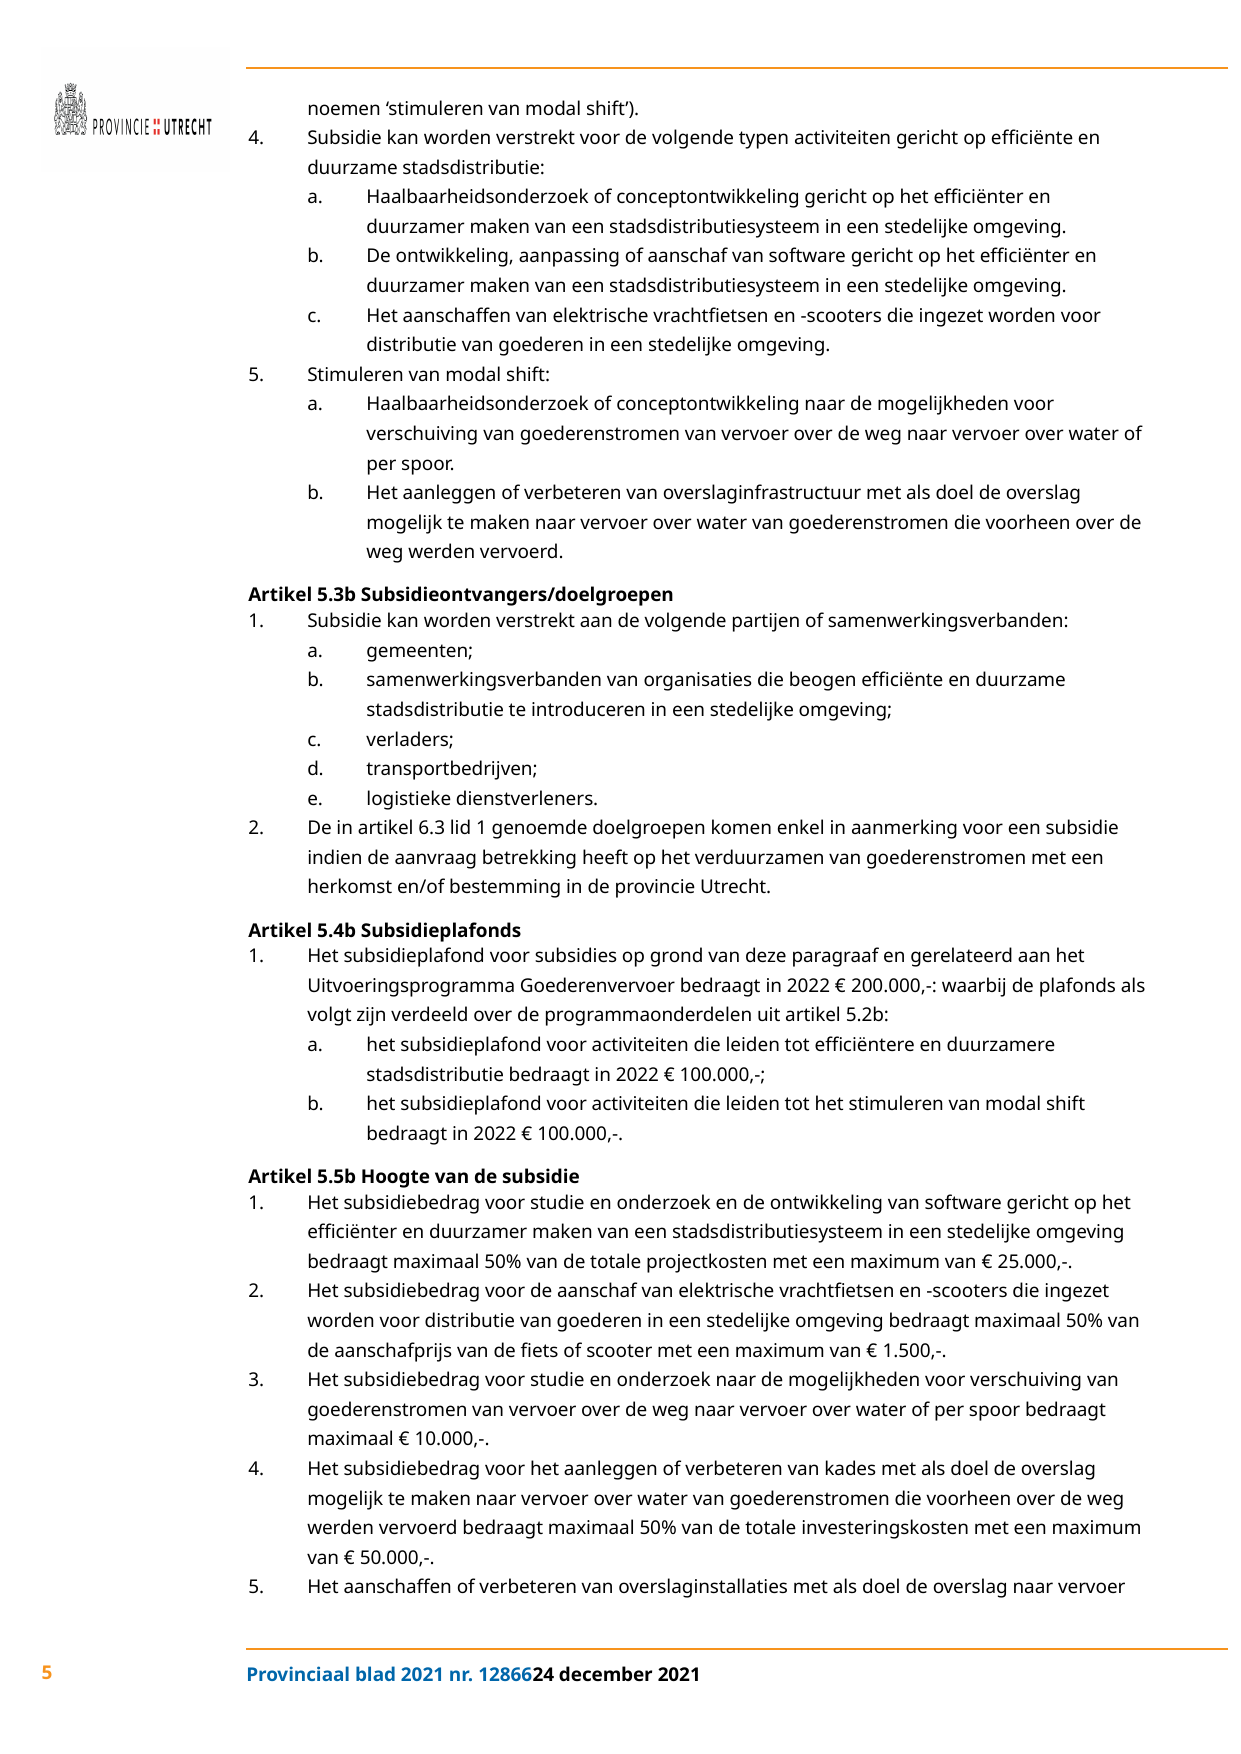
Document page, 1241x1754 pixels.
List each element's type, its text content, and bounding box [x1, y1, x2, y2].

list Het subsidiebedrag voor de aanschaf van elektrische vrachtfietsen en -scooters die ingezet worden voor distributie van goederen in een stedelijke omgeving bedraagt maximaal 50% van de aanschafprijs van de fiets of scooter met een maximum van € 1.500,-. [248, 1278, 1152, 1362]
list Het aanleggen of verbeteren van overslaginfrastructuur met als doel de overslag mogelijk te maken naar vervoer over water van goederenstromen die voorheen over de weg werden vervoerd. [307, 479, 1152, 564]
text Artikel 5.4b Subsidieplafonds [248, 917, 1152, 942]
list transportbedrijven; [307, 755, 1152, 781]
picture [41, 47, 231, 172]
list Het subsidiebedrag voor studie en onderzoek en de ontwikkeling van software gericht op het efficiënter en duurzamer maken van een stadsdistributiesysteem in een stedelijke omgeving bedraagt maximaal 50% van de totale projectkosten met een maximum van € 25.000,-. [248, 1189, 1152, 1274]
list Het aanschaffen van elektrische vrachtfietsen en -scooters die ingezet worden voor distributie van goederen in een stedelijke omgeving. [307, 302, 1152, 357]
list Het aanschaffen of verbeteren van overslaginstallaties met als doel de overslag naar vervoer [248, 1573, 1152, 1599]
list Het subsidieplafond voor subsidies op grond van deze paragraaf en gerelateerd aan het Uitvoeringsprogramma Goederenvervoer bedraagt in 2022 € 200.000,-: waarbij de plafonds als volgt zijn verdeeld over de programmaonderdelen uit artikel 5.2b: [248, 942, 1152, 1027]
list Subsidie kan worden verstrekt voor de volgende typen activiteiten gericht op efficiënte en duurzame stadsdistributie: [248, 124, 1152, 180]
list De in artikel 6.3 lid 1 genoemde doelgroepen komen enkel in aanmerking voor een subsidie indien de aanvraag betrekking heeft op het verduurzamen van goederenstromen met een herkomst en/of bestemming in de provincie Utrecht. [248, 814, 1152, 899]
text Artikel 5.5b Hoogte van de subsidie [248, 1163, 1152, 1189]
list Het subsidiebedrag voor studie en onderzoek naar de mogelijkheden voor verschuiving van goederenstromen van vervoer over de weg naar vervoer over water of per spoor bedraagt maximaal € 10.000,-. [248, 1366, 1152, 1451]
list noemen ‘stimuleren van modal shift’). [248, 95, 1152, 121]
list verladers; [307, 726, 1152, 751]
list het subsidieplafond voor activiteiten die leiden tot het stimuleren van modal shift bedraagt in 2022 € 100.000,-. [307, 1090, 1152, 1146]
list het subsidieplafond voor activiteiten die leiden tot efficiëntere en duurzamere stadsdistributie bedraagt in 2022 € 100.000,-; [307, 1031, 1152, 1087]
list Stimuleren van modal shift: [248, 361, 1152, 387]
list Het subsidiebedrag voor het aanleggen of verbeteren van kades met als doel de overslag mogelijk te maken naar vervoer over water van goederenstromen die voorheen over de weg werden vervoerd bedraagt maximaal 50% van de totale investeringskosten met een maximum van € 50.000,-. [248, 1455, 1152, 1569]
list samenwerkingsverbanden van organisaties die beogen efficiënte en duurzame stadsdistributie te introduceren in een stedelijke omgeving; [307, 667, 1152, 722]
list Haalbaarheidsonderzoek of conceptontwikkeling gericht op het efficiënter en duurzamer maken van een stadsdistributiesysteem in een stedelijke omgeving. [307, 183, 1152, 239]
list De ontwikkeling, aanpassing of aanschaf van software gericht op het efficiënter en duurzamer maken van een stadsdistributiesysteem in een stedelijke omgeving. [307, 243, 1152, 298]
text Artikel 5.3b Subsidieontvangers/doelgroepen [248, 582, 1152, 607]
list gemeenten; [307, 637, 1152, 663]
list logistieke dienstverleners. [307, 785, 1152, 811]
list Haalbaarheidsonderzoek of conceptontwikkeling naar de mogelijkheden voor verschuiving van goederenstromen van vervoer over de weg naar vervoer over water of per spoor. [307, 391, 1152, 476]
list Subsidie kan worden verstrekt aan de volgende partijen of samenwerkingsverbanden: [248, 607, 1152, 633]
